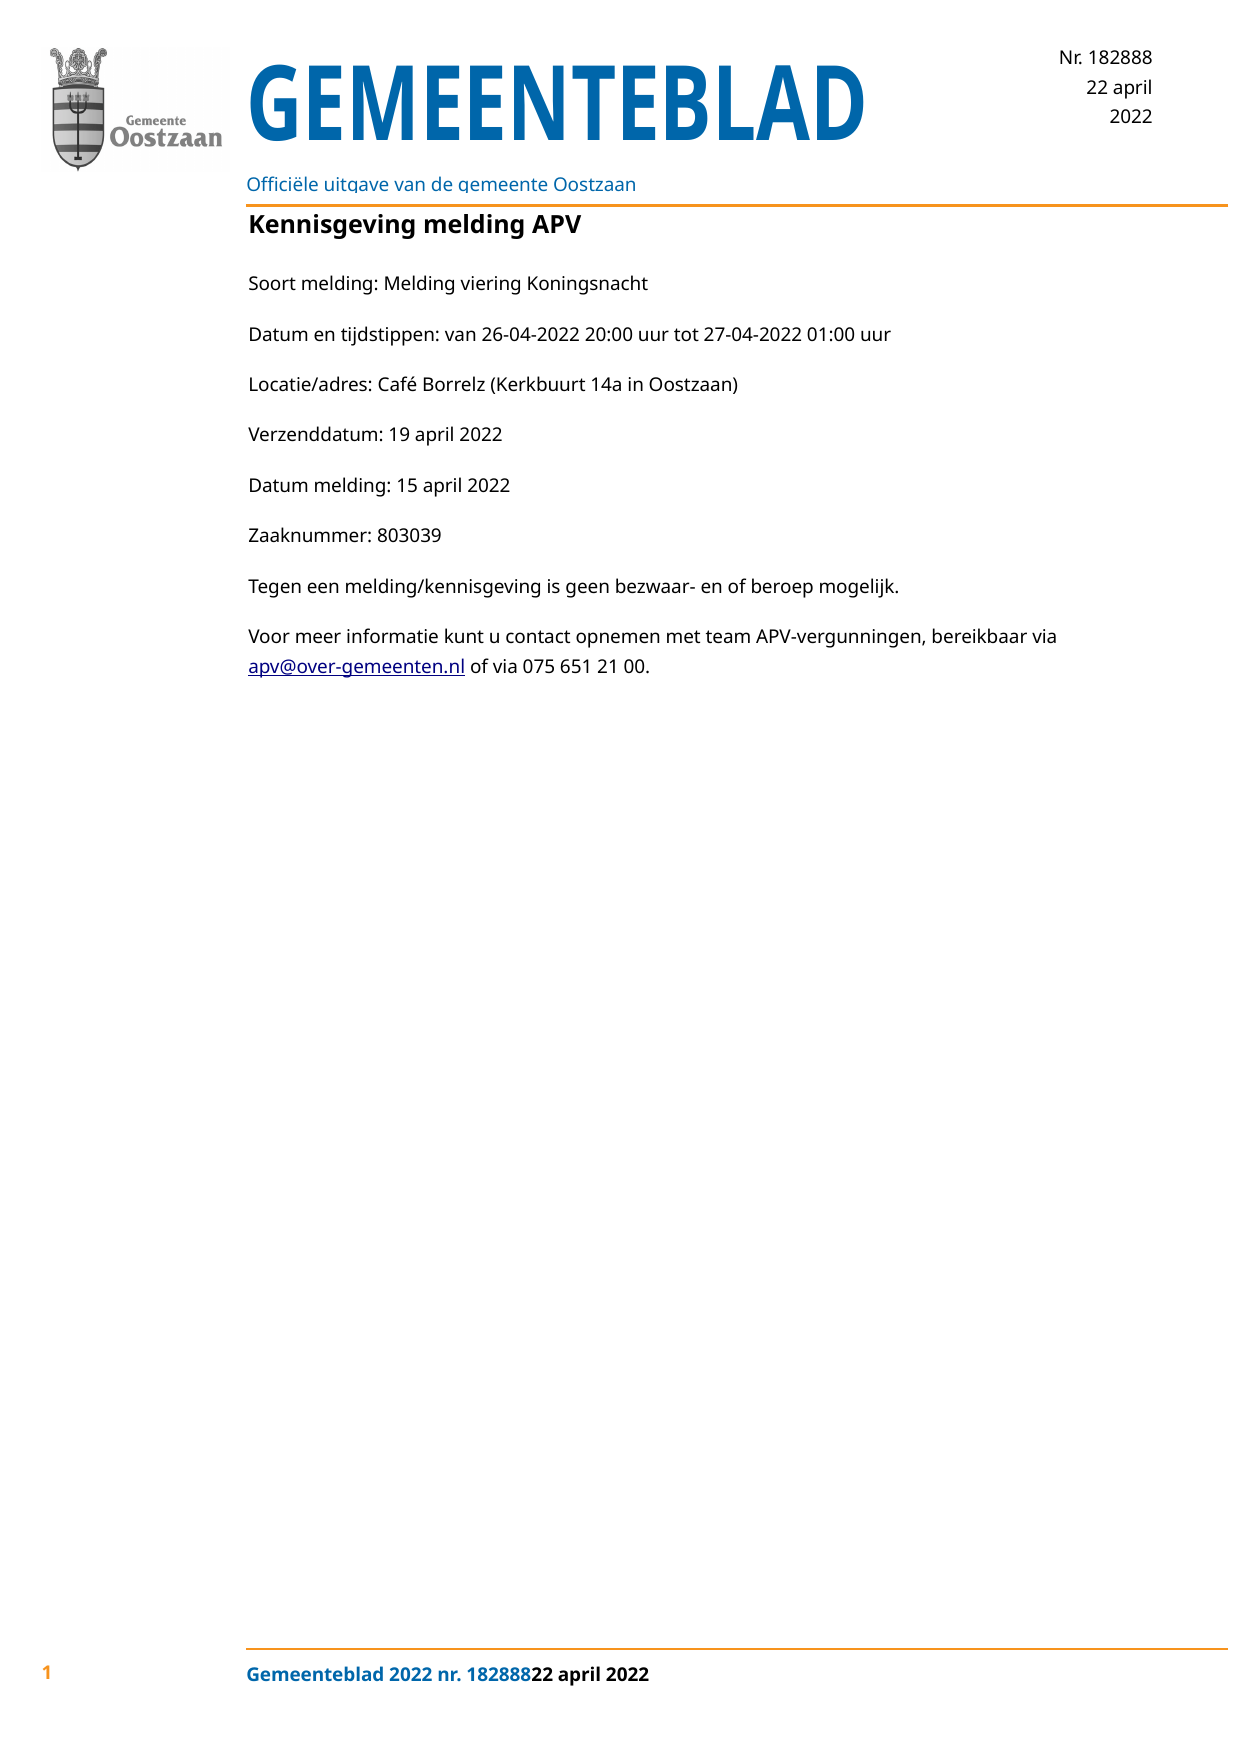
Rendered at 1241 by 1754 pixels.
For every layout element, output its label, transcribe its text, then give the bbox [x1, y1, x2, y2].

text Datum melding: 15 april 2022 [248, 472, 1152, 498]
text Kennisgeving melding APV [248, 207, 1152, 241]
text Datum en tijdstippen: van 26-04-2022 20:00 uur tot 27-04-2022 01:00 uur [248, 321, 1152, 346]
text Tegen een melding/kennisgeving is geen bezwaar- en of beroep mogelijk. [248, 573, 1152, 598]
text Verzenddatum: 19 april 2022 [248, 422, 1152, 447]
text Voor meer informatie kunt u contact opnemen met team APV-vergunningen, bereikbaar via apv@over-gemeenten.nl of via 075 651 21 00. [248, 623, 1152, 678]
picture [41, 47, 231, 172]
text Zaaknummer: 803039 [248, 522, 1152, 548]
text Soort melding: Melding viering Koningsnacht [248, 270, 1152, 296]
text Locatie/adres: Café Borrelz (Kerkbuurt 14a in Oostzaan) [248, 371, 1152, 397]
